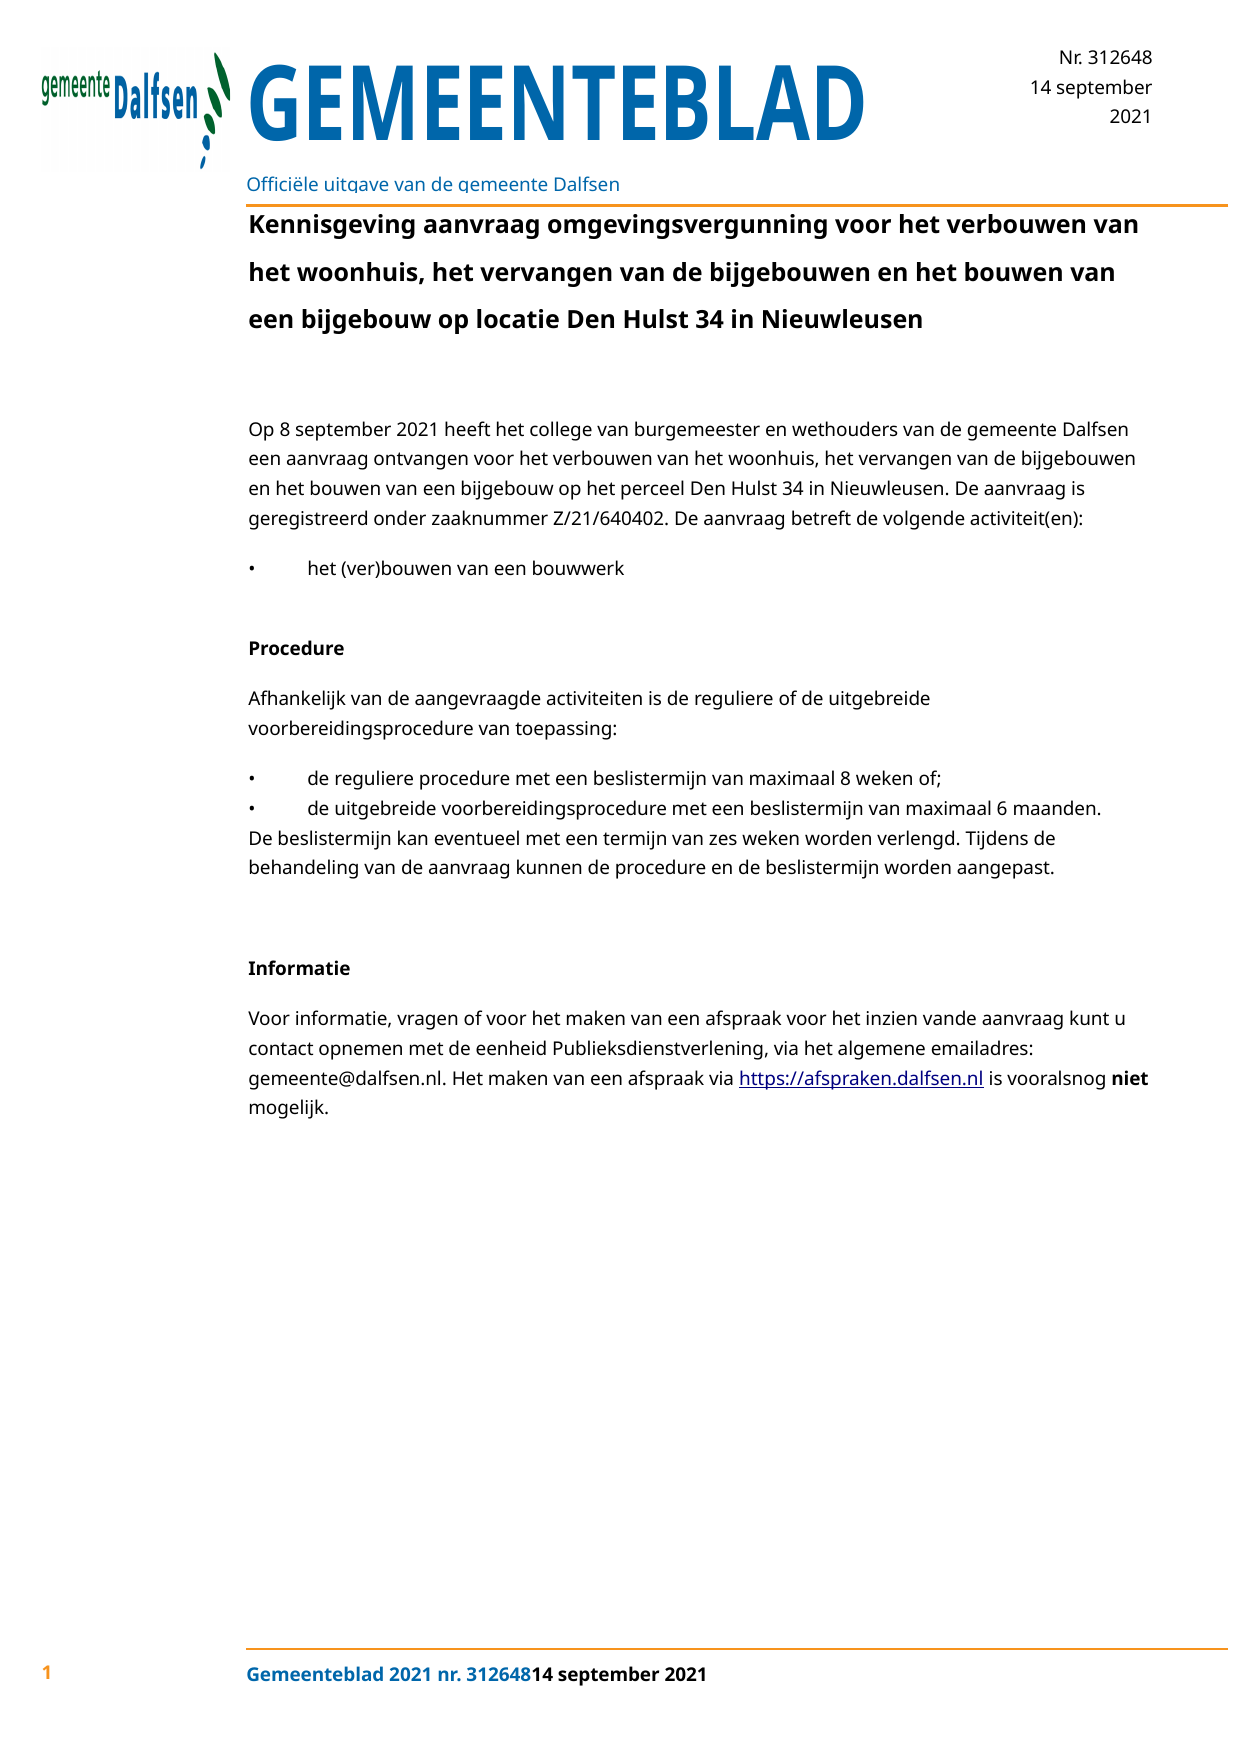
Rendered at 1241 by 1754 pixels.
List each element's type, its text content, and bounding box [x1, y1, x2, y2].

text Procedure [248, 635, 1152, 661]
text Voor informatie, vragen of voor het maken van een afspraak voor het inzien vande aanvraag kunt u contact opnemen met de eenheid Publieksdienstverlening, via het algemene emailadres: gemeente@dalfsen.nl. Het maken van een afspraak via https://afspraken.dalfsen.nl is vooralsnog niet mogelijk. [248, 1006, 1152, 1120]
list het (ver)bouwen van een bouwwerk [248, 555, 1152, 581]
text Informatie [248, 955, 1152, 981]
text Afhankelijk van de aangevraagde activiteiten is de reguliere of de uitgebreide voorbereidingsprocedure van toepassing: [248, 686, 1152, 741]
text Op 8 september 2021 heeft het college van burgemeester en wethouders van de gemeente Dalfsen een aanvraag ontvangen voor het verbouwen van het woonhuis, het vervangen van de bijgebouwen en het bouwen van een bijgebouw op het perceel Den Hulst 34 in Nieuwleusen. De aanvraag is geregistreerd onder zaaknummer Z/21/640402. De aanvraag betreft de volgende activiteit(en): [248, 416, 1152, 530]
text Kennisgeving aanvraag omgevingsvergunning voor het verbouwen van het woonhuis, het vervangen van de bijgebouwen en het bouwen van een bijgebouw op locatie Den Hulst 34 in Nieuwleusen [248, 207, 1152, 336]
text De beslistermijn kan eventueel met een termijn van zes weken worden verlengd. Tijdens de behandeling van de aanvraag kunnen de procedure en de beslistermijn worden aangepast. [248, 825, 1152, 880]
list de reguliere procedure met een beslistermijn van maximaal 8 weken of; [248, 766, 1152, 791]
picture [41, 47, 231, 172]
list de uitgebreide voorbereidingsprocedure met een beslistermijn van maximaal 6 maanden. [248, 795, 1152, 821]
